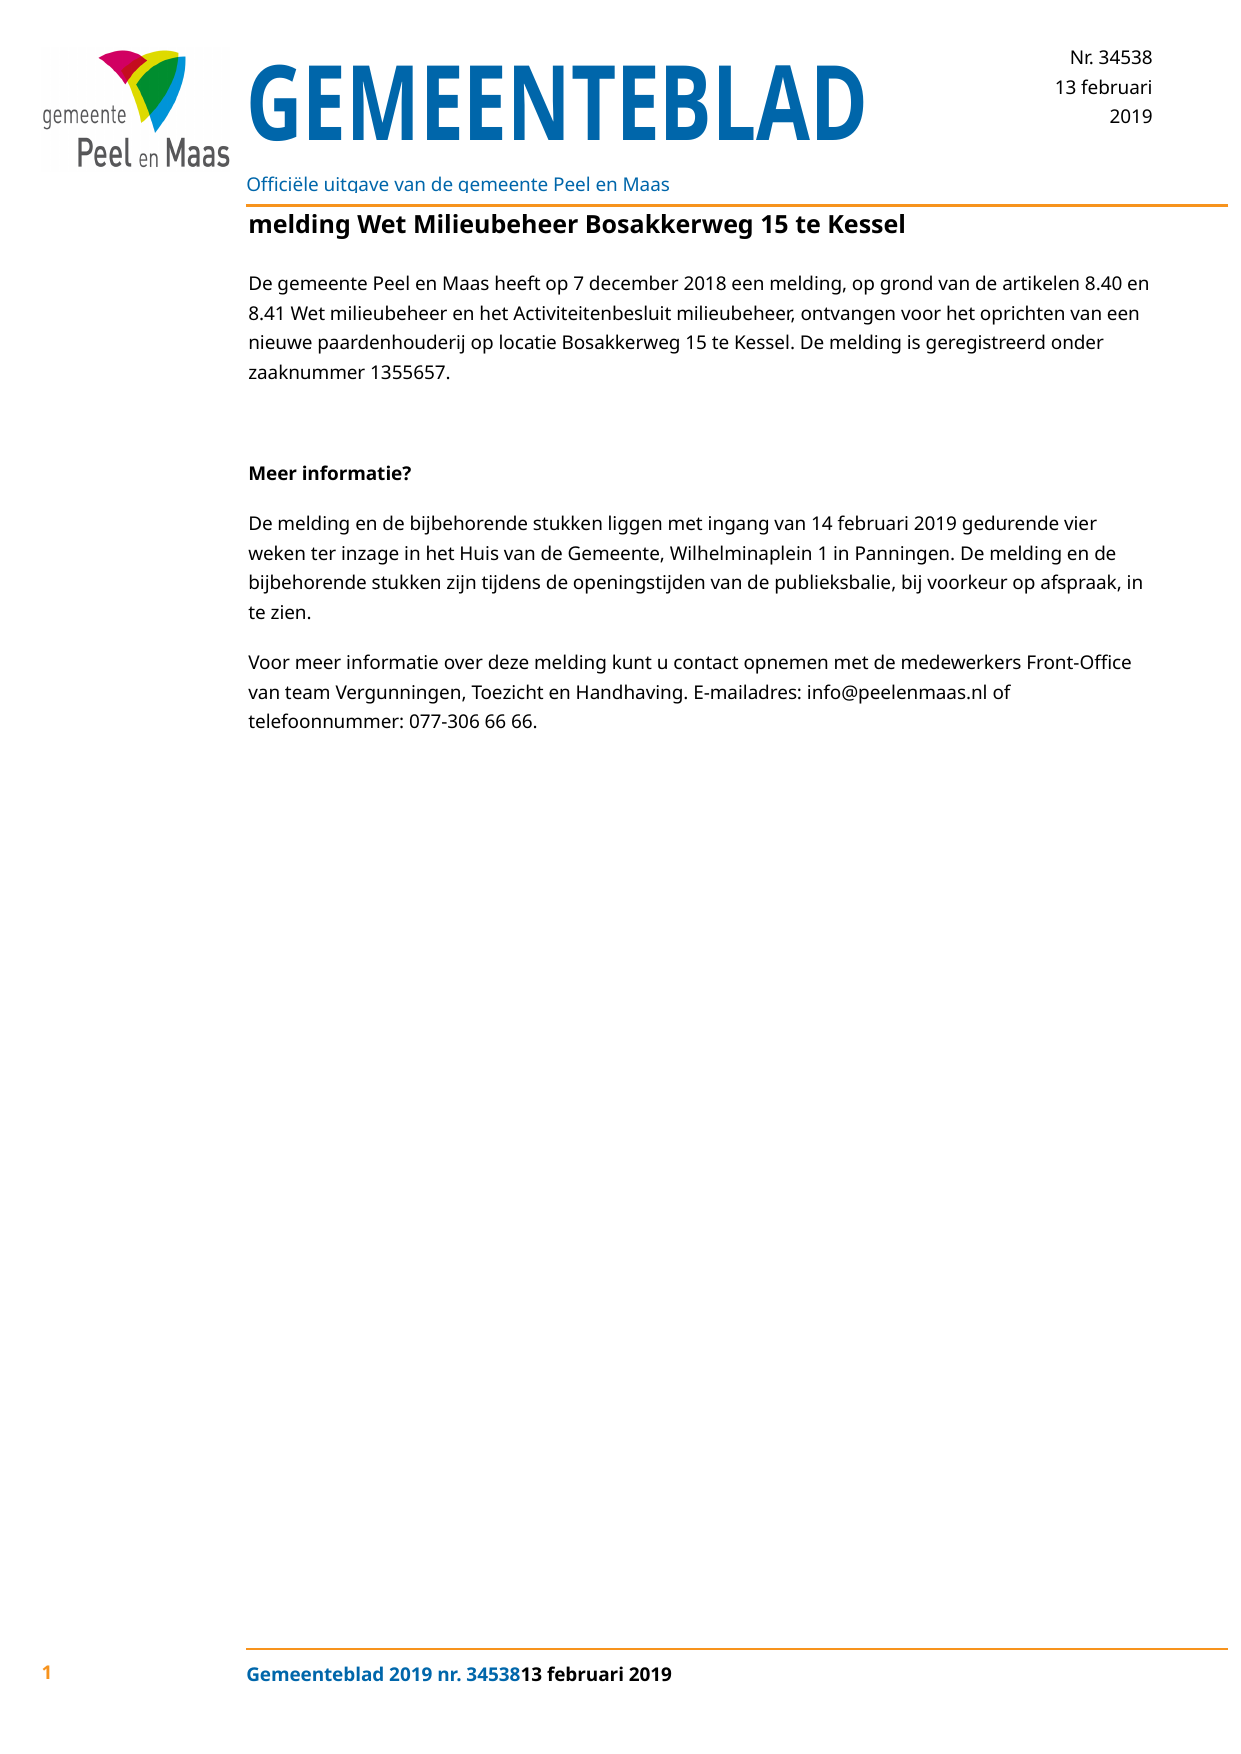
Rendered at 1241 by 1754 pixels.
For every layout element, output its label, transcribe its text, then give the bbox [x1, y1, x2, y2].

text De gemeente Peel en Maas heeft op 7 december 2018 een melding, op grond van de artikelen 8.40 en 8.41 Wet milieubeheer en het Activiteitenbesluit milieubeheer, ontvangen voor het oprichten van een nieuwe paardenhouderij op locatie Bosakkerweg 15 te Kessel. De melding is geregistreerd onder zaaknummer 1355657. [248, 270, 1152, 385]
picture [41, 47, 231, 172]
text Voor meer informatie over deze melding kunt u contact opnemen met de medewerkers Front-Office van team Vergunningen, Toezicht en Handhaving. E-mailadres: info@peelenmaas.nl of telefoonnummer: 077-306 66 66. [248, 649, 1152, 734]
text melding Wet Milieubeheer Bosakkerweg 15 te Kessel [248, 207, 1152, 241]
text De melding en de bijbehorende stukken liggen met ingang van 14 februari 2019 gedurende vier weken ter inzage in het Huis van de Gemeente, Wilhelminaplein 1 in Panningen. De melding en de bijbehorende stukken zijn tijdens de openingstijden van de publieksbalie, bij voorkeur op afspraak, in te zien. [248, 510, 1152, 625]
text Meer informatie? [248, 460, 1152, 486]
